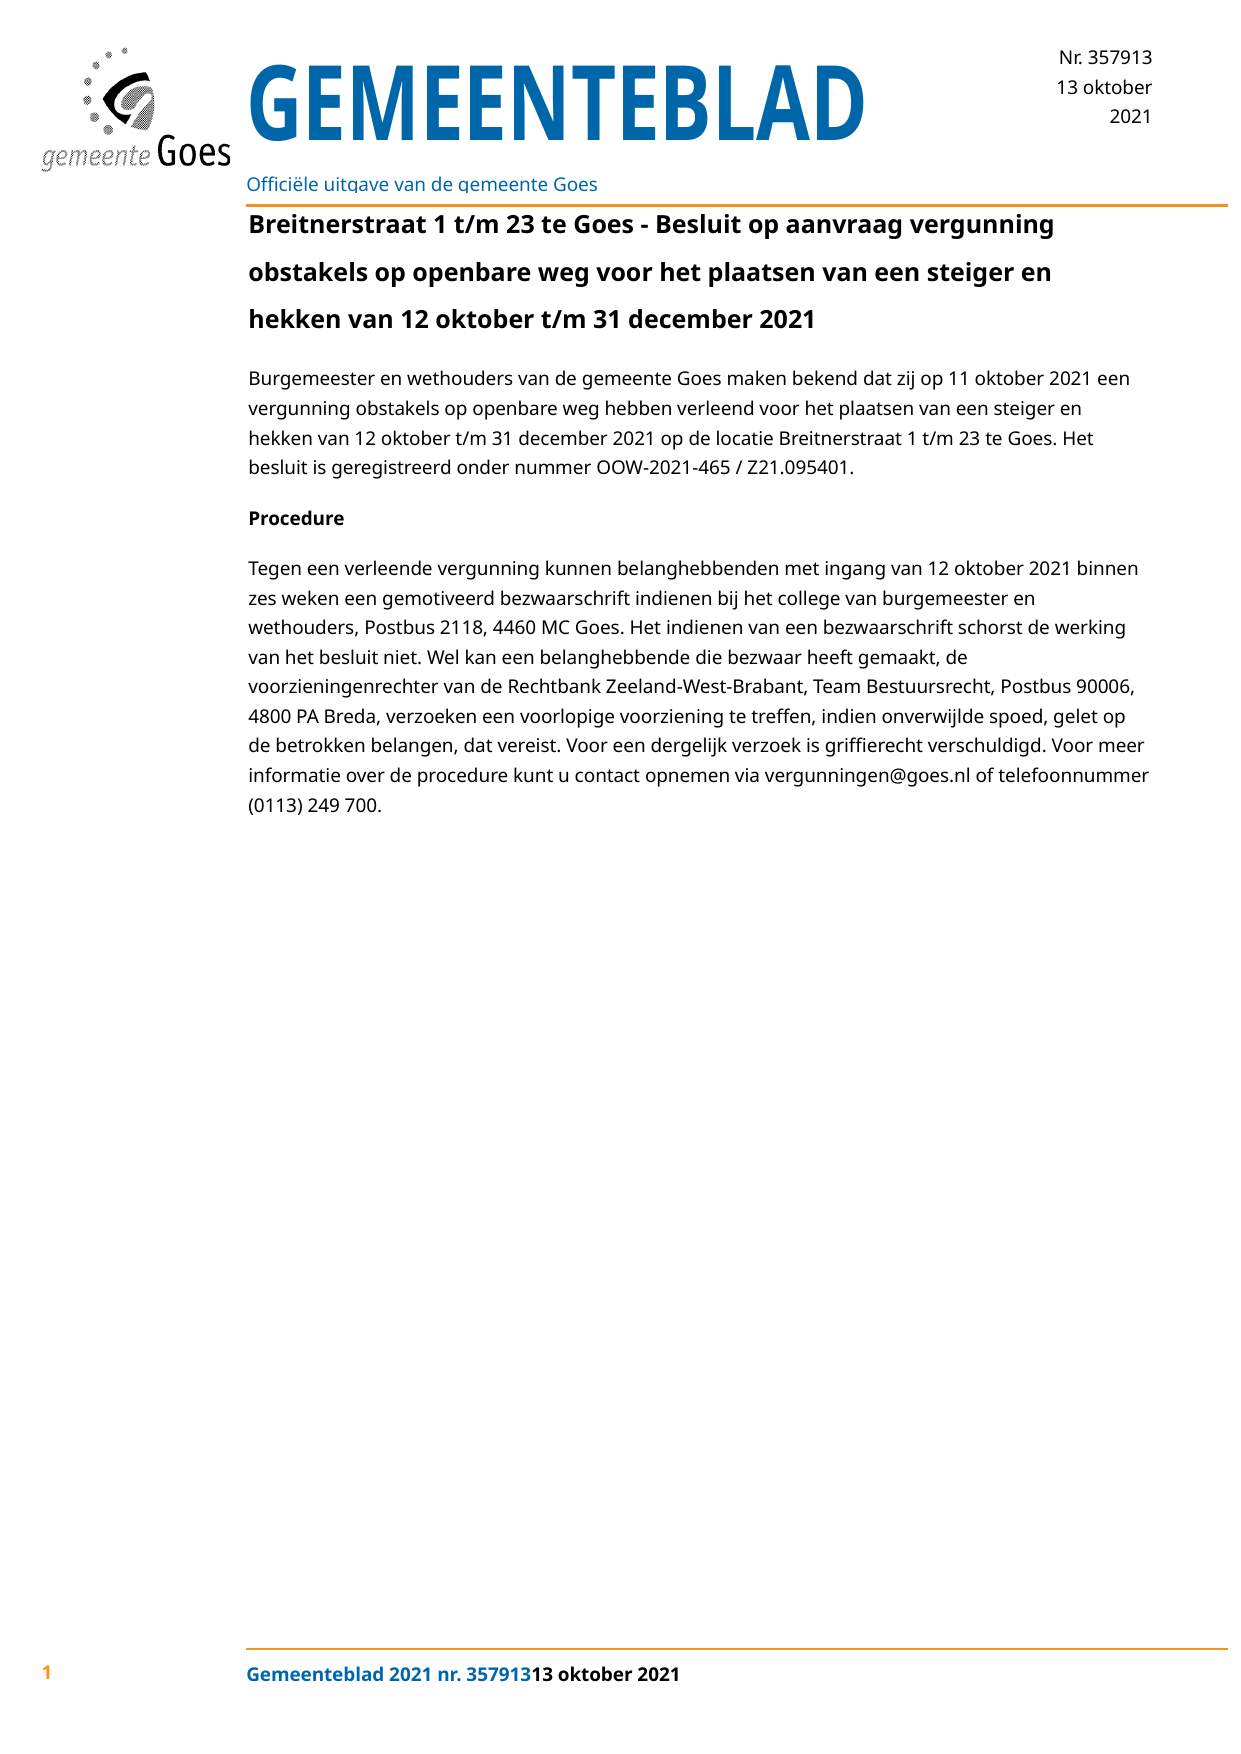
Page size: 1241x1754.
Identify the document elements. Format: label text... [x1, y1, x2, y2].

text Procedure [248, 505, 1152, 530]
picture [41, 47, 231, 172]
text Breitnerstraat 1 t/m 23 te Goes - Besluit op aanvraag vergunning obstakels op openbare weg voor het plaatsen van een steiger en hekken van 12 oktober t/m 31 december 2021 [248, 207, 1152, 336]
text Tegen een verleende vergunning kunnen belanghebbenden met ingang van 12 oktober 2021 binnen zes weken een gemotiveerd bezwaarschrift indienen bij het college van burgemeester en wethouders, Postbus 2118, 4460 MC Goes. Het indienen van een bezwaarschrift schorst de werking van het besluit niet. Wel kan een belanghebbende die bezwaar heeft gemaakt, de voorzieningenrechter van de Rechtbank Zeeland-West-Brabant, Team Bestuursrecht, Postbus 90006, 4800 PA Breda, verzoeken een voorlopige voorziening te treffen, indien onverwijlde spoed, gelet op de betrokken belangen, dat vereist. Voor een dergelijk verzoek is griffierecht verschuldigd. Voor meer informatie over de procedure kunt u contact opnemen via vergunningen@goes.nl of telefoonnummer (0113) 249 700. [248, 555, 1152, 817]
text Burgemeester en wethouders van de gemeente Goes maken bekend dat zij op 11 oktober 2021 een vergunning obstakels op openbare weg hebben verleend voor het plaatsen van een steiger en hekken van 12 oktober t/m 31 december 2021 op de locatie Breitnerstraat 1 t/m 23 te Goes. Het besluit is geregistreerd onder nummer OOW-2021-465 / Z21.095401. [248, 366, 1152, 480]
